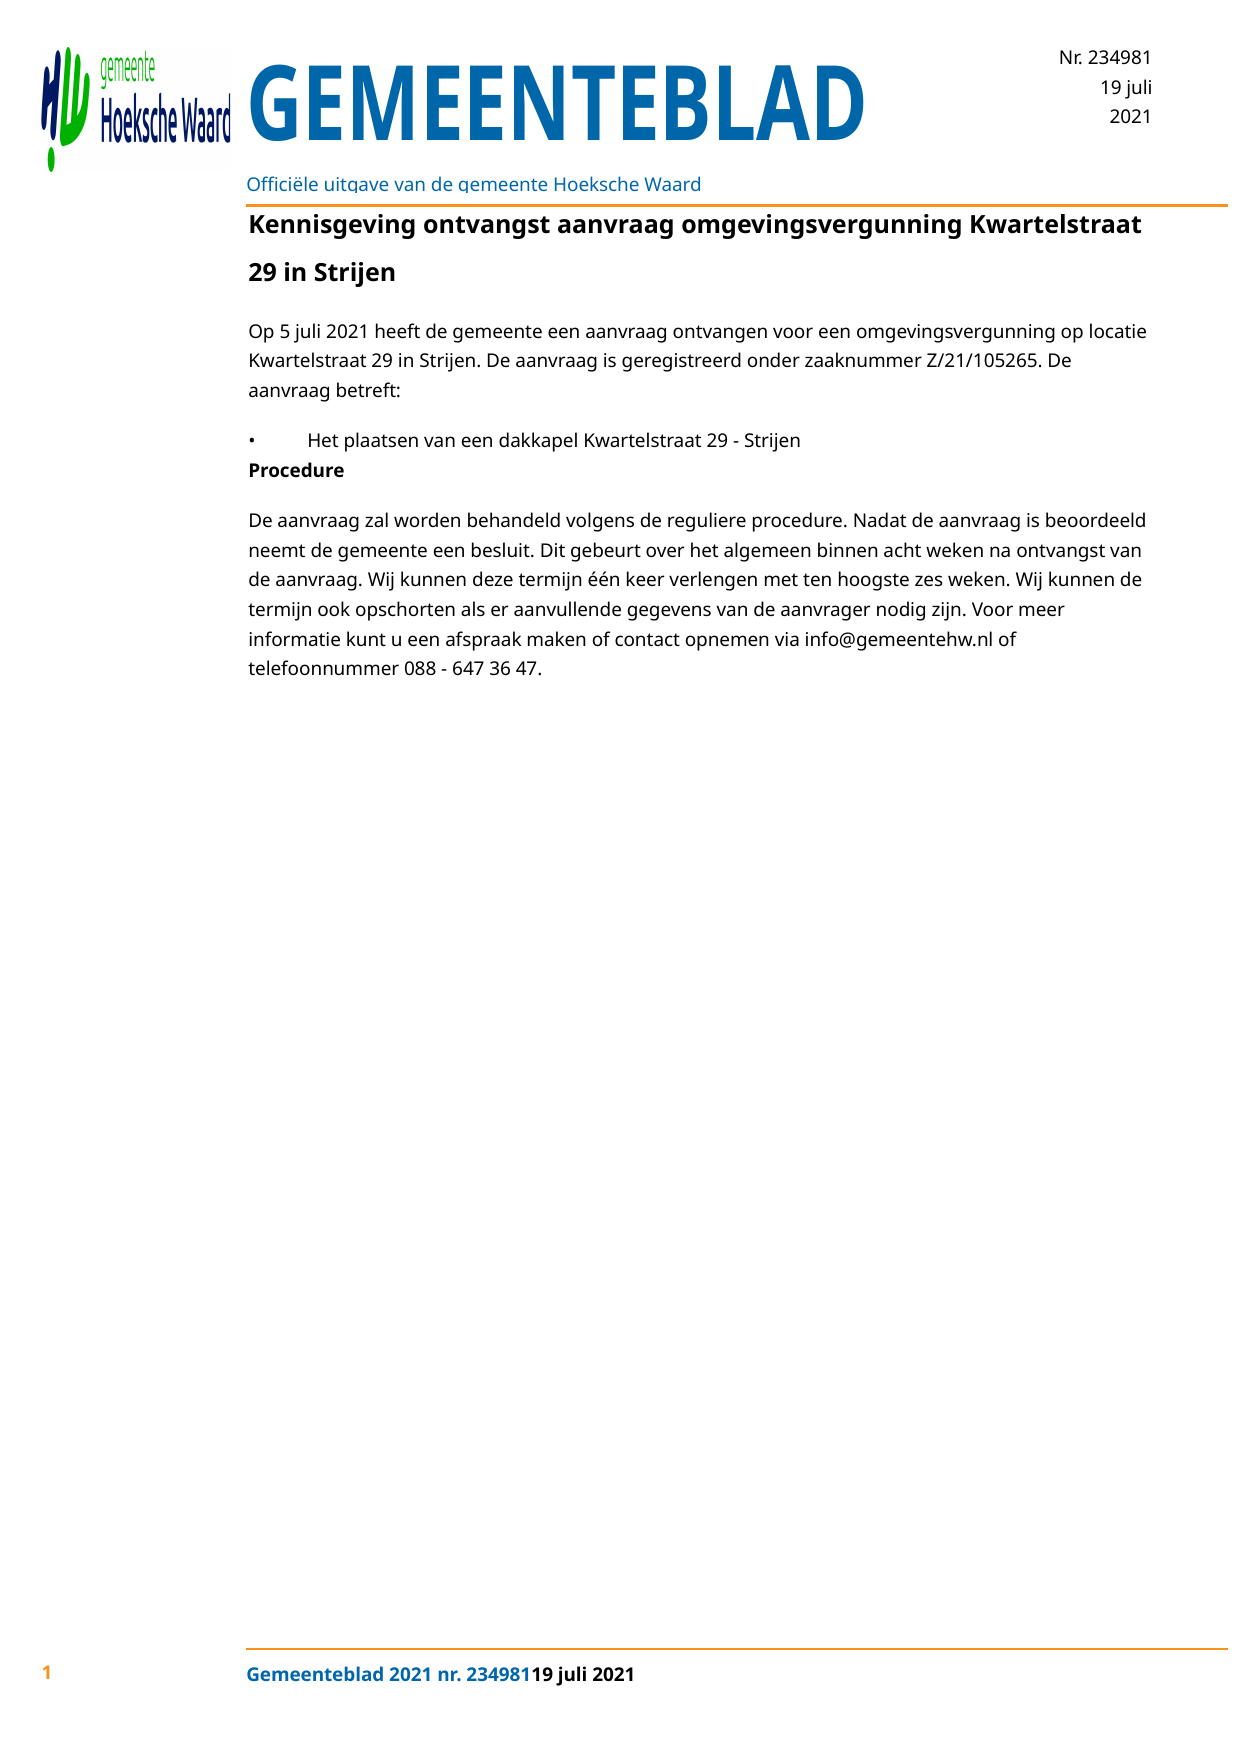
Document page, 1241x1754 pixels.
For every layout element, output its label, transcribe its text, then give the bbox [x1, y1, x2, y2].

picture [41, 47, 231, 172]
text Procedure [248, 457, 1152, 483]
text Op 5 juli 2021 heeft de gemeente een aanvraag ontvangen voor een omgevingsvergunning op locatie Kwartelstraat 29 in Strijen. De aanvraag is geregistreerd onder zaaknummer Z/21/105265. De aanvraag betreft: [248, 318, 1152, 403]
list Het plaatsen van een dakkapel Kwartelstraat 29 - Strijen [248, 427, 1152, 453]
text De aanvraag zal worden behandeld volgens de reguliere procedure. Nadat de aanvraag is beoordeeld neemt de gemeente een besluit. Dit gebeurt over het algemeen binnen acht weken na ontvangst van de aanvraag. Wij kunnen deze termijn één keer verlengen met ten hoogste zes weken. Wij kunnen de termijn ook opschorten als er aanvullende gegevens van de aanvrager nodig zijn. Voor meer informatie kunt u een afspraak maken of contact opnemen via info@gemeentehw.nl of telefoonnummer 088 - 647 36 47. [248, 507, 1152, 681]
text Kennisgeving ontvangst aanvraag omgevingsvergunning Kwartelstraat 29 in Strijen [248, 207, 1152, 288]
